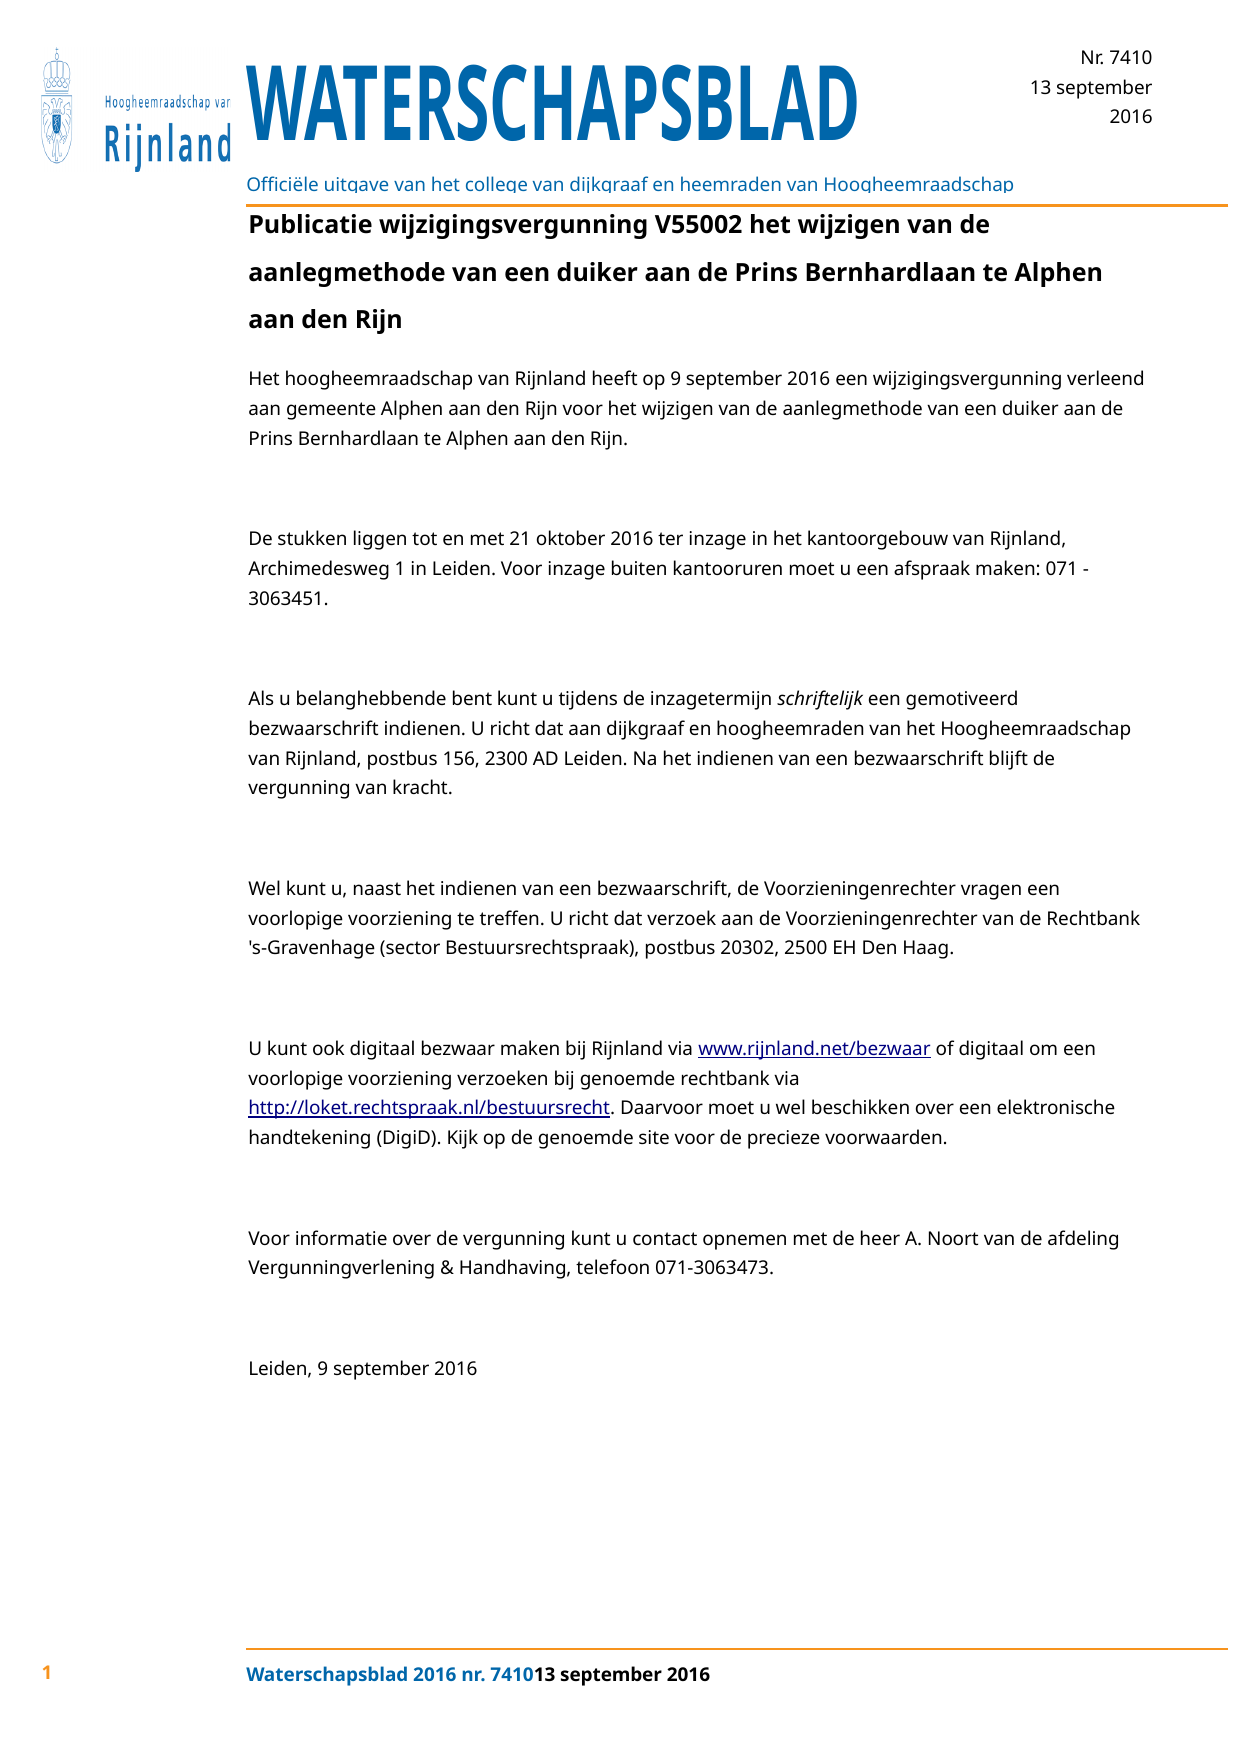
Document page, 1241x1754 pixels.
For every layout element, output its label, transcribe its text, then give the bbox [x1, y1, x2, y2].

text Publicatie wijzigingsvergunning V55002 het wijzigen van de aanlegmethode van een duiker aan de Prins Bernhardlaan te Alphen aan den Rijn [248, 207, 1152, 336]
text Het hoogheemraadschap van Rijnland heeft op 9 september 2016 een wijzigingsvergunning verleend aan gemeente Alphen aan den Rijn voor het wijzigen van de aanlegmethode van een duiker aan de Prins Bernhardlaan te Alphen aan den Rijn. [248, 366, 1152, 450]
picture [41, 47, 231, 172]
text Wel kunt u, naast het indienen van een bezwaarschrift, de Voorzieningenrechter vragen een voorlopige voorziening te treffen. U richt dat verzoek aan de Voorzieningenrechter van de Rechtbank 's-Gravenhage (sector Bestuursrechtspraak), postbus 20302, 2500 EH Den Haag. [248, 875, 1152, 960]
text Als u belanghebbende bent kunt u tijdens de inzagetermijn schriftelijk een gemotiveerd bezwaarschrift indienen. U richt dat aan dijkgraaf en hoogheemraden van het Hoogheemraadschap van Rijnland, postbus 156, 2300 AD Leiden. Na het indienen van een bezwaarschrift blijft de vergunning van kracht. [248, 686, 1152, 800]
text Voor informatie over de vergunning kunt u contact opnemen met de heer A. Noort van de afdeling Vergunningverlening & Handhaving, telefoon 071-3063473. [248, 1225, 1152, 1280]
text De stukken liggen tot en met 21 oktober 2016 ter inzage in het kantoorgebouw van Rijnland, Archimedesweg 1 in Leiden. Voor inzage buiten kantooruren moet u een afspraak maken: 071 - 3063451. [248, 526, 1152, 610]
text Leiden, 9 september 2016 [248, 1355, 1152, 1381]
text U kunt ook digitaal bezwaar maken bij Rijnland via www.rijnland.net/bezwaar of digitaal om een voorlopige voorziening verzoeken bij genoemde rechtbank via http://loket.rechtspraak.nl/bestuursrecht. Daarvoor moet u wel beschikken over een elektronische handtekening (DigiD). Kijk op de genoemde site voor de precieze voorwaarden. [248, 1035, 1152, 1149]
